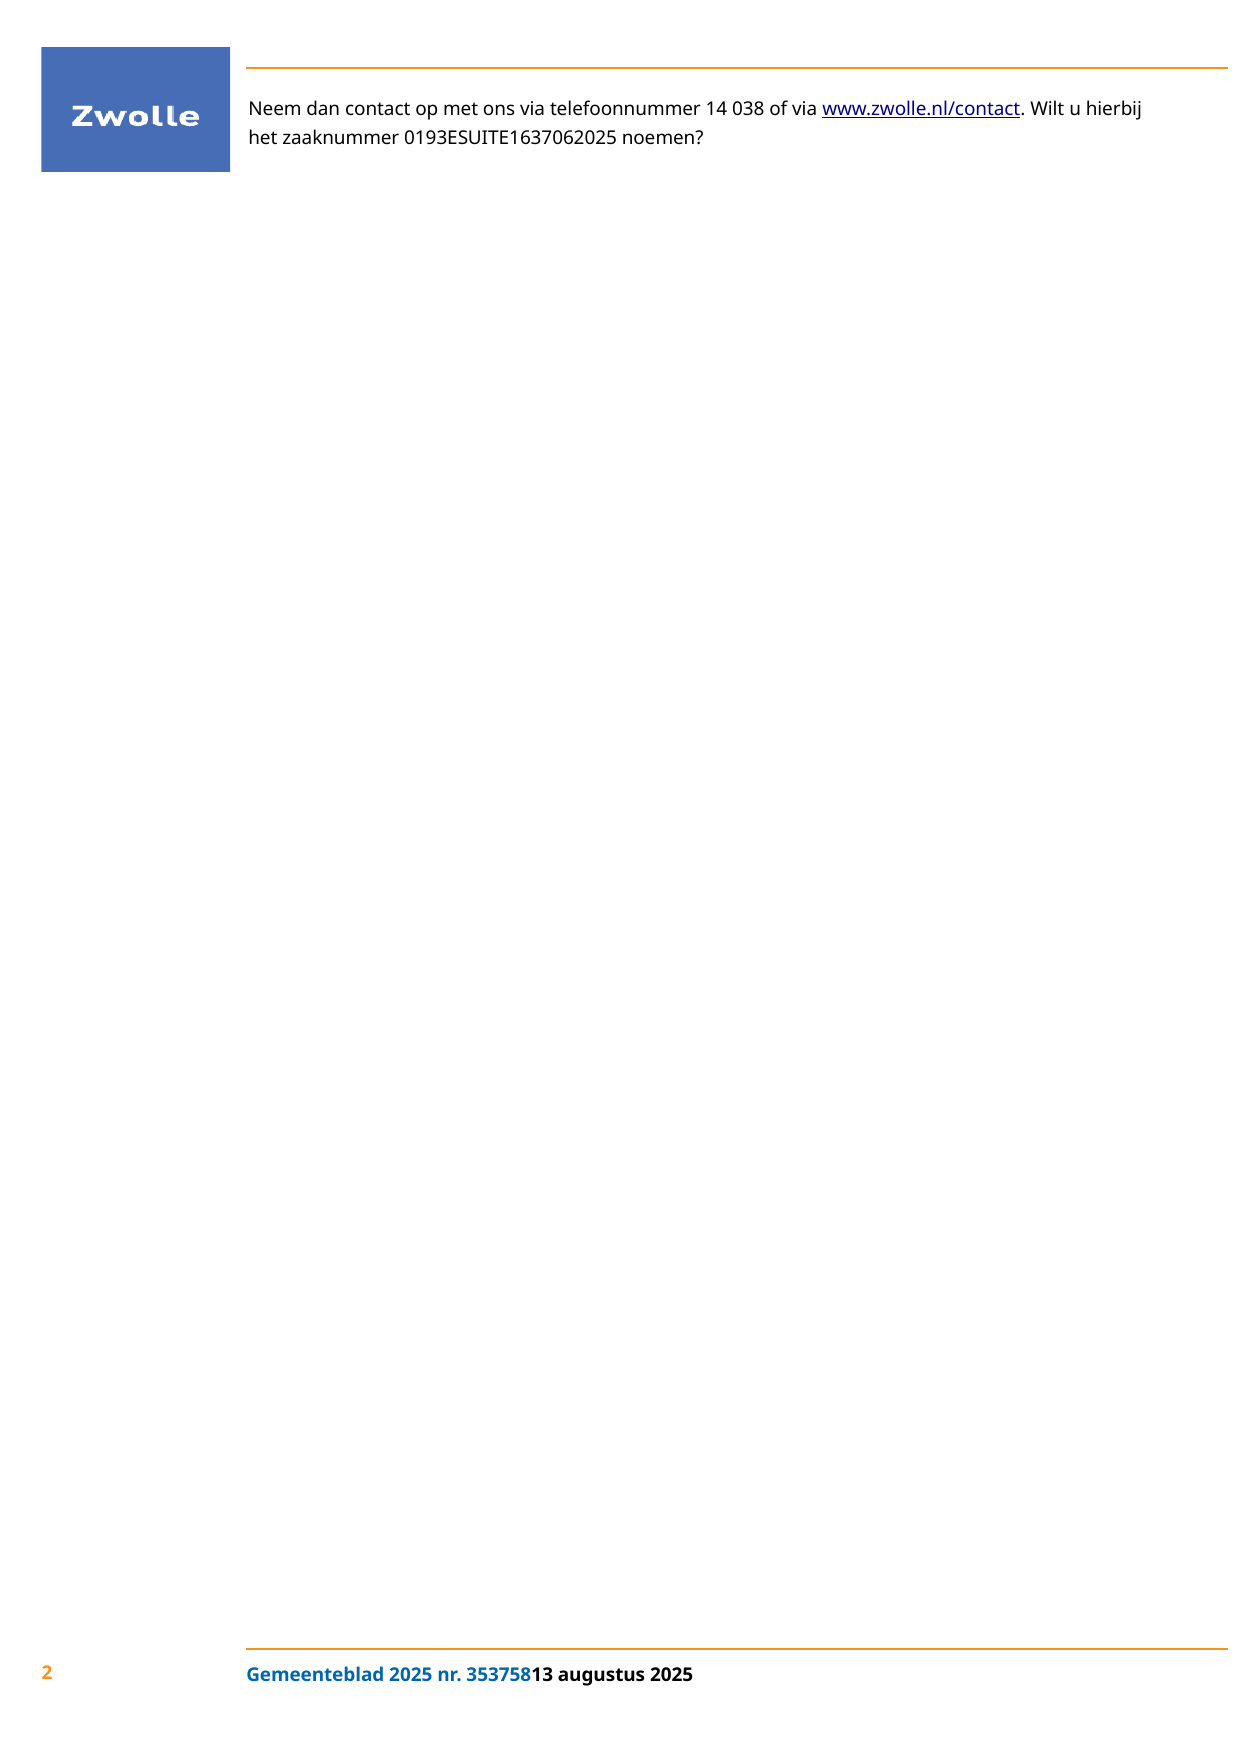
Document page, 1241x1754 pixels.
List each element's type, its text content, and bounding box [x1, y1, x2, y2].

picture [41, 47, 231, 172]
text Neem dan contact op met ons via telefoonnummer 14 038 of via www.zwolle.nl/contact. Wilt u hierbij het zaaknummer 0193ESUITE1637062025 noemen? [248, 95, 1152, 150]
